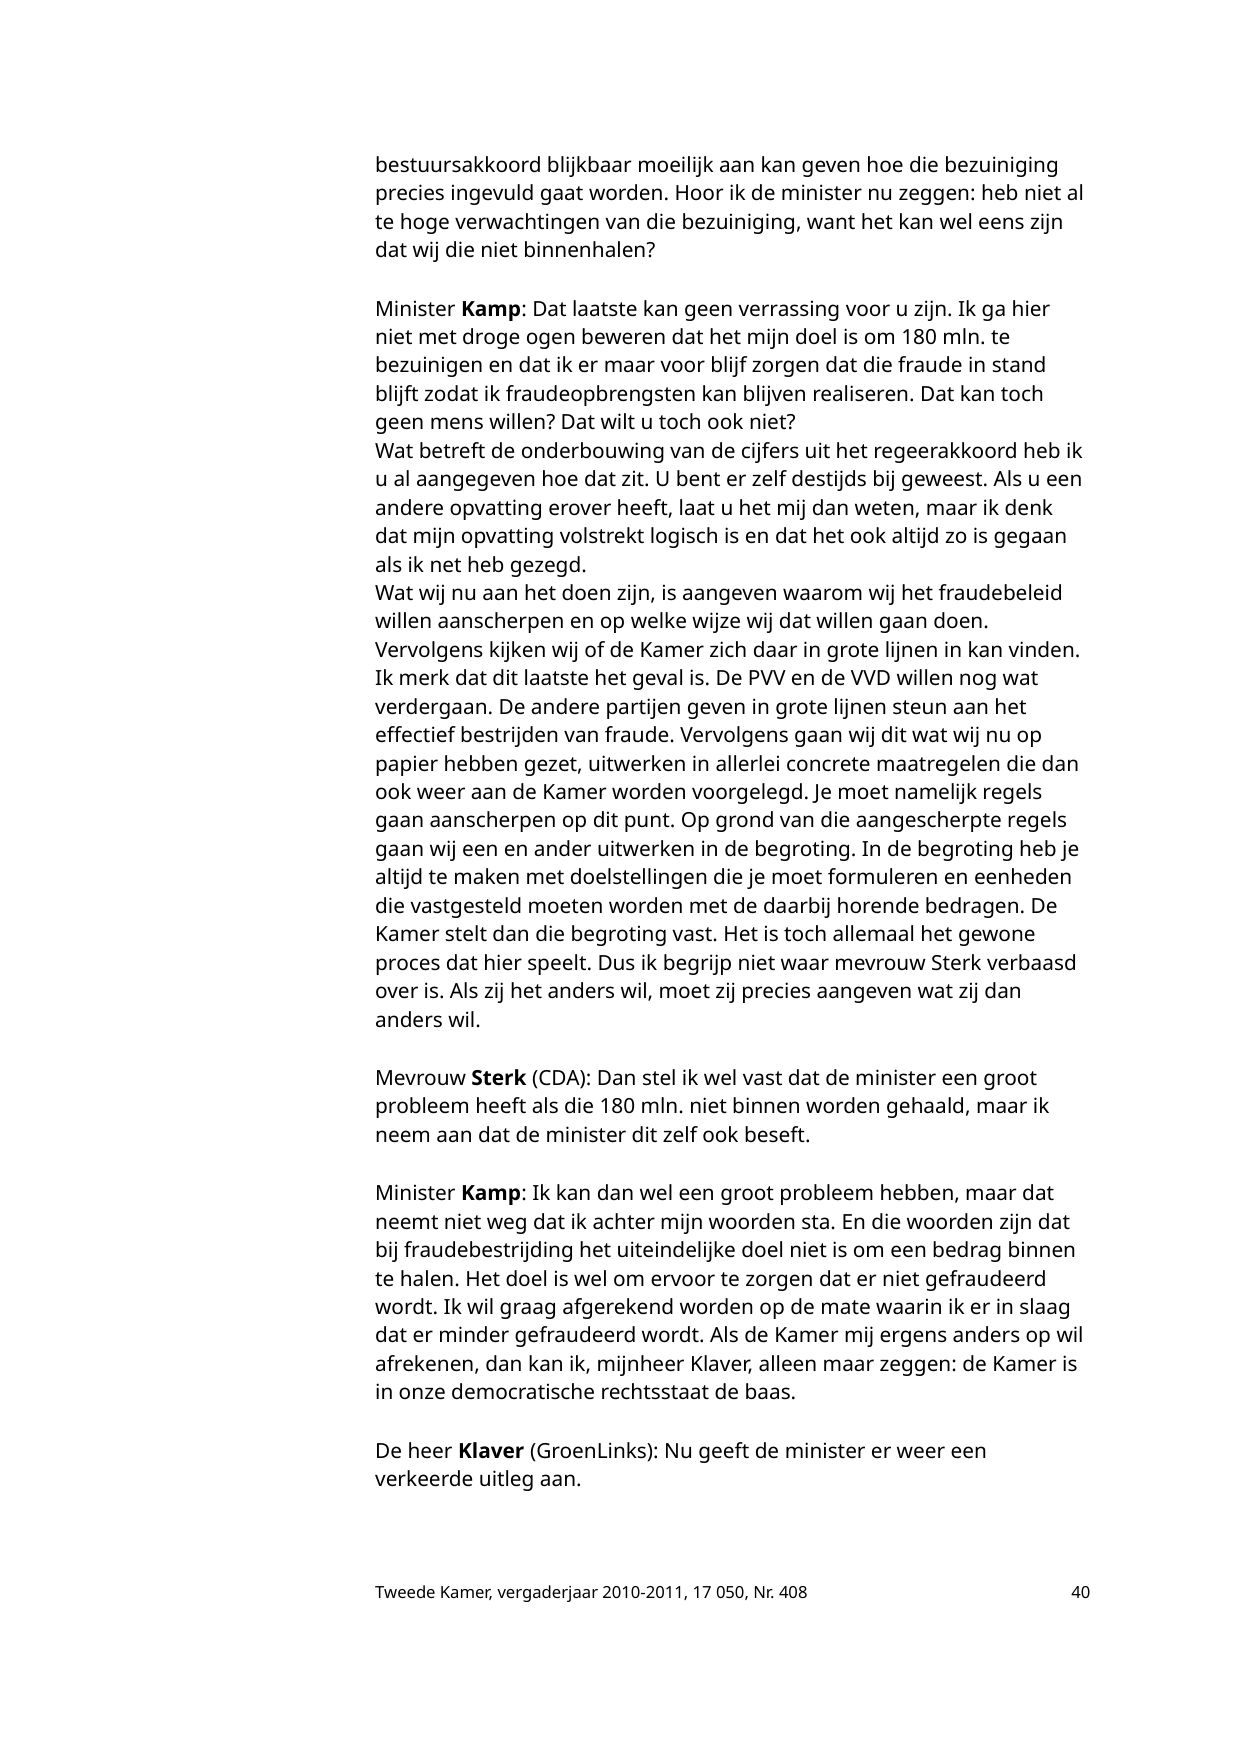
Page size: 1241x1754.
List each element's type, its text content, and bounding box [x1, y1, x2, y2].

text Wat betreft de onderbouwing van de cijfers uit het regeerakkoord heb ik u al aangegeven hoe dat zit. U bent er zelf destijds bij geweest. Als u een andere opvatting erover heeft, laat u het mij dan weten, maar ik denk dat mijn opvatting volstrekt logisch is en dat het ook altijd zo is gegaan als ik net heb gezegd. [375, 436, 1090, 578]
text Minister Kamp: Dat laatste kan geen verrassing voor u zijn. Ik ga hier niet met droge ogen beweren dat het mijn doel is om 180 mln. te bezuinigen en dat ik er maar voor blijf zorgen dat die fraude in stand blijft zodat ik fraudeopbrengsten kan blijven realiseren. Dat kan toch geen mens willen? Dat wilt u toch ook niet? [375, 294, 1090, 436]
text De heer Klaver (GroenLinks): Nu geeft de minister er weer een verkeerde uitleg aan. [375, 1436, 1090, 1493]
text Mevrouw Sterk (CDA): Dan stel ik wel vast dat de minister een groot probleem heeft als die 180 mln. niet binnen worden gehaald, maar ik neem aan dat de minister dit zelf ook beseft. [375, 1063, 1090, 1148]
text Wat wij nu aan het doen zijn, is aangeven waarom wij het fraudebeleid willen aanscherpen en op welke wijze wij dat willen gaan doen. Vervolgens kijken wij of de Kamer zich daar in grote lijnen in kan vinden. Ik merk dat dit laatste het geval is. De PVV en de VVD willen nog wat verdergaan. De andere partijen geven in grote lijnen steun aan het effectief bestrijden van fraude. Vervolgens gaan wij dit wat wij nu op papier hebben gezet, uitwerken in allerlei concrete maatregelen die dan ook weer aan de Kamer worden voorgelegd. Je moet namelijk regels gaan aanscherpen op dit punt. Op grond van die aangescherpte regels gaan wij een en ander uitwerken in de begroting. In de begroting heb je altijd te maken met doelstellingen die je moet formuleren en eenheden die vastgesteld moeten worden met de daarbij horende bedragen. De Kamer stelt dan die begroting vast. Het is toch allemaal het gewone proces dat hier speelt. Dus ik begrijp niet waar mevrouw Sterk verbaasd over is. Als zij het anders wil, moet zij precies aangeven wat zij dan anders wil. [375, 578, 1090, 1033]
text bestuursakkoord blijkbaar moeilijk aan kan geven hoe die bezuiniging precies ingevuld gaat worden. Hoor ik de minister nu zeggen: heb niet al te hoge verwachtingen van die bezuiniging, want het kan wel eens zijn dat wij die niet binnenhalen? [375, 150, 1090, 264]
text Minister Kamp: Ik kan dan wel een groot probleem hebben, maar dat neemt niet weg dat ik achter mijn woorden sta. En die woorden zijn dat bij fraudebestrijding het uiteindelijke doel niet is om een bedrag binnen te halen. Het doel is wel om ervoor te zorgen dat er niet gefraudeerd wordt. Ik wil graag afgerekend worden op de mate waarin ik er in slaag dat er minder gefraudeerd wordt. Als de Kamer mij ergens anders op wil afrekenen, dan kan ik, mijnheer Klaver, alleen maar zeggen: de Kamer is in onze democratische rechtsstaat de baas. [375, 1178, 1090, 1406]
